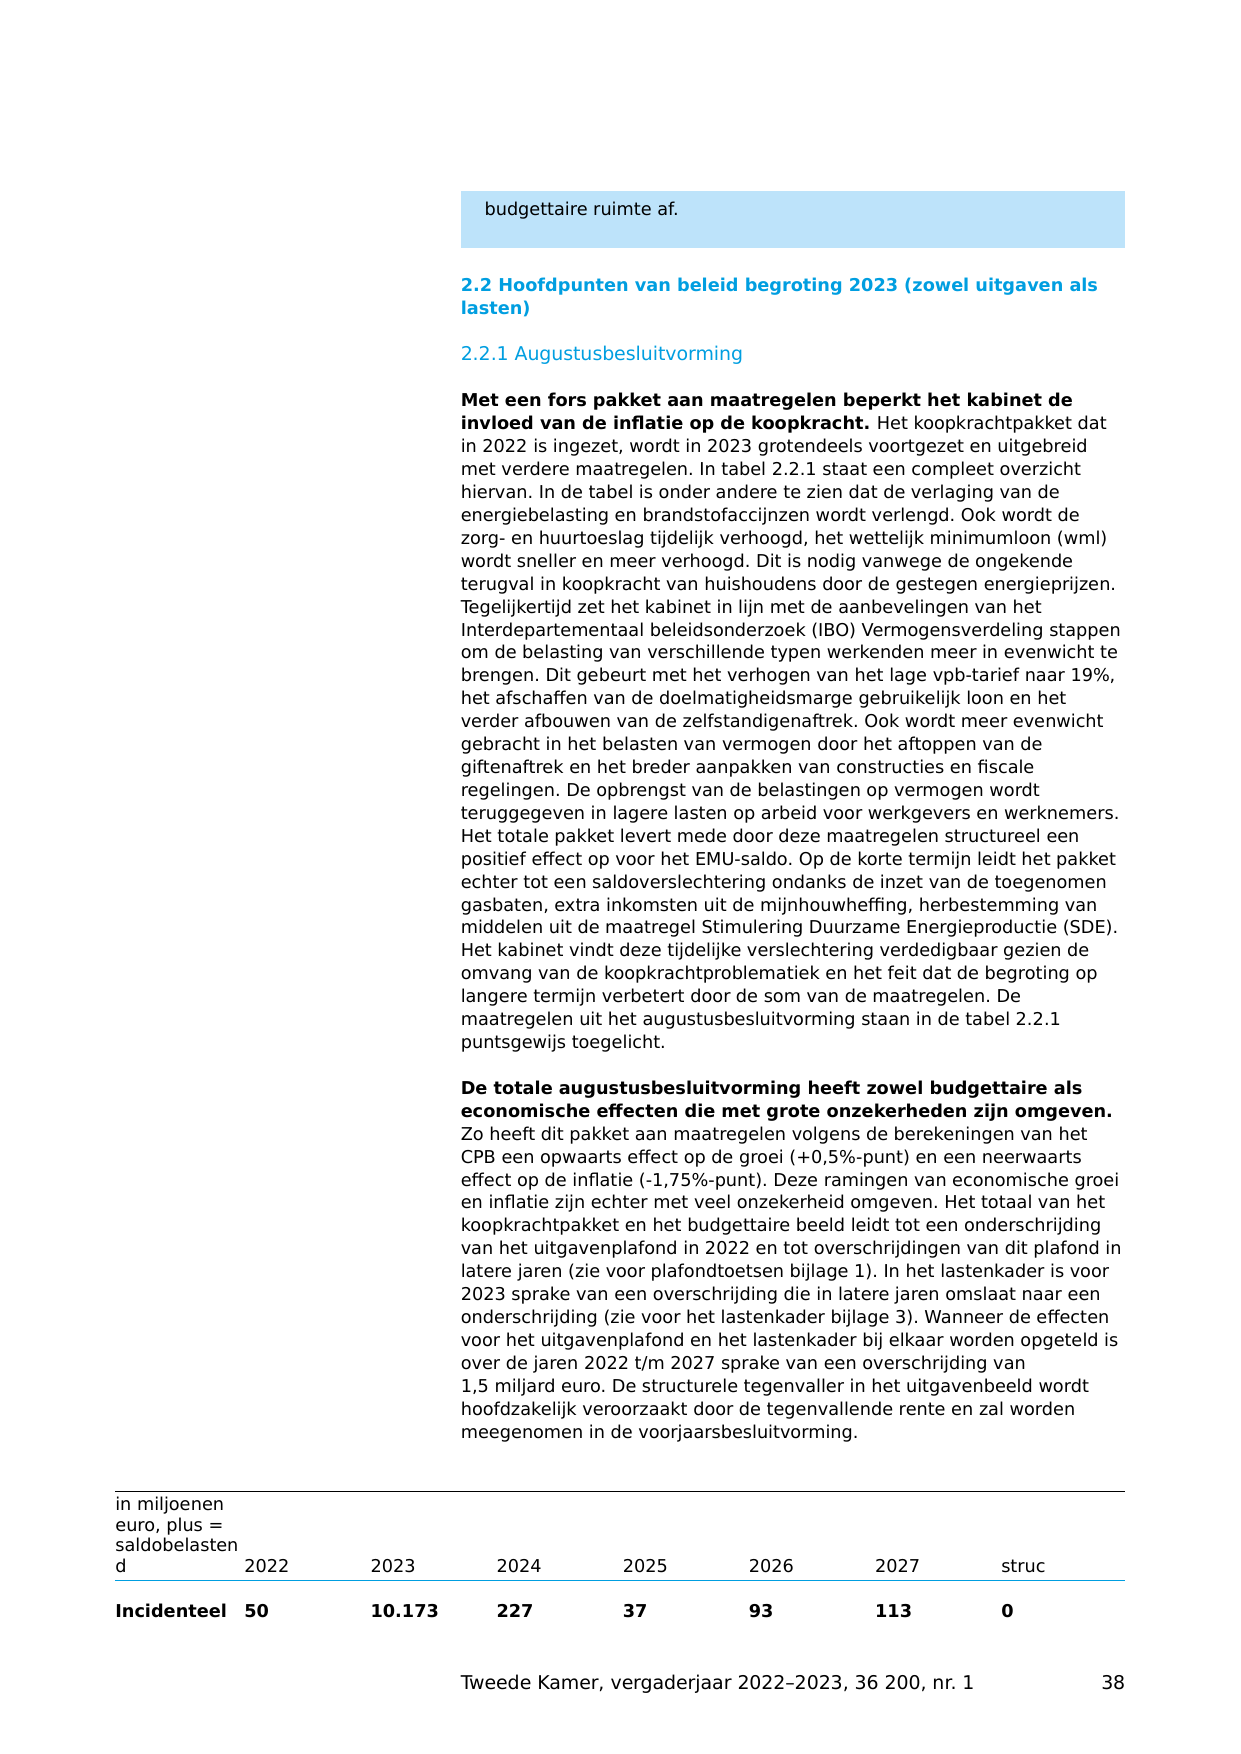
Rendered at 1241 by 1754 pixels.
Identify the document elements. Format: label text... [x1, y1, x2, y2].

title 2.2 Hoofdpunten van beleid begroting 2023 (zowel uitgaven als lasten) [461, 273, 1125, 319]
table_cell 2022 [241, 1492, 367, 1579]
title 2.2.1 Augustusbesluitvorming [461, 343, 1125, 365]
table_header Tabel 2.2.1 Augustusbesluitvorming [115, 1466, 1125, 1491]
text Met een fors pakket aan maatregelen beperkt het kabinet de invloed van de inflatie op de koopkracht. Het koopkrachtpakket dat in 2022 is ingezet, wordt in 2023 grotendeels voortgezet en uitgebreid met verdere maatregelen. In tabel 2.2.1 staat een compleet overzicht hiervan. In de tabel is onder andere te zien dat de verlaging van de energiebelasting en brandstofaccijnzen wordt verlengd. Ook wordt de zorg- en huurtoeslag tijdelijk verhoogd, het wettelijk minimumloon (wml) wordt sneller en meer verhoogd. Dit is nodig vanwege de ongekende terugval in koopkracht van huishoudens door de gestegen energieprijzen. Tegelijkertijd zet het kabinet in lijn met de aanbevelingen van het Interdepartementaal beleidsonderzoek (IBO) Vermogensverdeling stappen om de belasting van verschillende typen werkenden meer in evenwicht te brengen. Dit gebeurt met het verhogen van het lage vpb-tarief naar 19%, het afschaffen van de doelmatigheidsmarge gebruikelijk loon en het verder afbouwen van de zelfstandigenaftrek. Ook wordt meer evenwicht gebracht in het belasten van vermogen door het aftoppen van de giftenaftrek en het breder aanpakken van constructies en fiscale regelingen. De opbrengst van de belastingen op vermogen wordt teruggegeven in lagere lasten op arbeid voor werkgevers en werknemers. Het totale pakket levert mede door deze maatregelen structureel een positief effect op voor het EMU-saldo. Op de korte termijn leidt het pakket echter tot een saldoverslechtering ondanks de inzet van de toegenomen gasbaten, extra inkomsten uit de mijnhouwheffing, herbestemming van middelen uit de maatregel Stimulering Duurzame Energieproductie (SDE). Het kabinet vindt deze tijdelijke verslechtering verdedigbaar gezien de omvang van de koopkrachtproblematiek en het feit dat de begroting op langere termijn verbetert door de som van de maatregelen. De maatregelen uit het augustusbesluitvorming staan in de tabel 2.2.1 puntsgewijs toegelicht. [461, 388, 1125, 1053]
table_cell 2027 [872, 1492, 998, 1579]
table_cell Incidenteel [115, 1601, 241, 1621]
table_cell [241, 1581, 367, 1601]
table_cell [368, 1581, 493, 1601]
table_cell 113 [872, 1601, 998, 1621]
table_cell [494, 1581, 620, 1601]
table_cell 50 [241, 1601, 367, 1621]
table_cell [746, 1581, 872, 1601]
table_cell 10.173 [368, 1601, 493, 1621]
table_cell 2024 [494, 1492, 620, 1579]
table_cell [115, 1581, 241, 1601]
table_cell [620, 1581, 746, 1601]
table_cell 93 [746, 1601, 872, 1621]
table_cell [872, 1581, 998, 1601]
table_cell 2025 [620, 1492, 746, 1579]
table_header budgettaire ruimte af. [461, 191, 1125, 248]
table_cell [998, 1581, 1125, 1601]
text De totale augustusbesluitvorming heeft zowel budgettaire als economische effecten die met grote onzekerheden zijn omgeven. Zo heeft dit pakket aan maatregelen volgens de berekeningen van het CPB een opwaarts effect op de groei (+0,5%-punt) en een neerwaarts effect op de inflatie (-1,75%-punt). Deze ramingen van economische groei en inflatie zijn echter met veel onzekerheid omgeven. Het totaal van het koopkrachtpakket en het budgettaire beeld leidt tot een onderschrijding van het uitgavenplafond in 2022 en tot overschrijdingen van dit plafond in latere jaren (zie voor plafondtoetsen bijlage 1). In het lastenkader is voor 2023 sprake van een overschrijding die in latere jaren omslaat naar een onderschrijding (zie voor het lastenkader bijlage 3). Wanneer de effecten voor het uitgavenplafond en het lastenkader bij elkaar worden opgeteld is over de jaren 2022 t/m 2027 sprake van een overschrijding van 1,5 miljard euro. De structurele tegenvaller in het uitgavenbeeld wordt hoofdzakelijk veroorzaakt door de tegenvallende rente en zal worden meegenomen in de voorjaarsbesluitvorming. [461, 1076, 1125, 1443]
table_cell 0 [998, 1601, 1125, 1621]
table_cell 37 [620, 1601, 746, 1621]
table_cell 2026 [746, 1492, 872, 1579]
table_cell 2023 [368, 1492, 493, 1579]
table_cell struc [998, 1492, 1125, 1579]
table_cell in miljoenen euro, plus = saldobelastend [115, 1492, 241, 1579]
table_cell 227 [494, 1601, 620, 1621]
